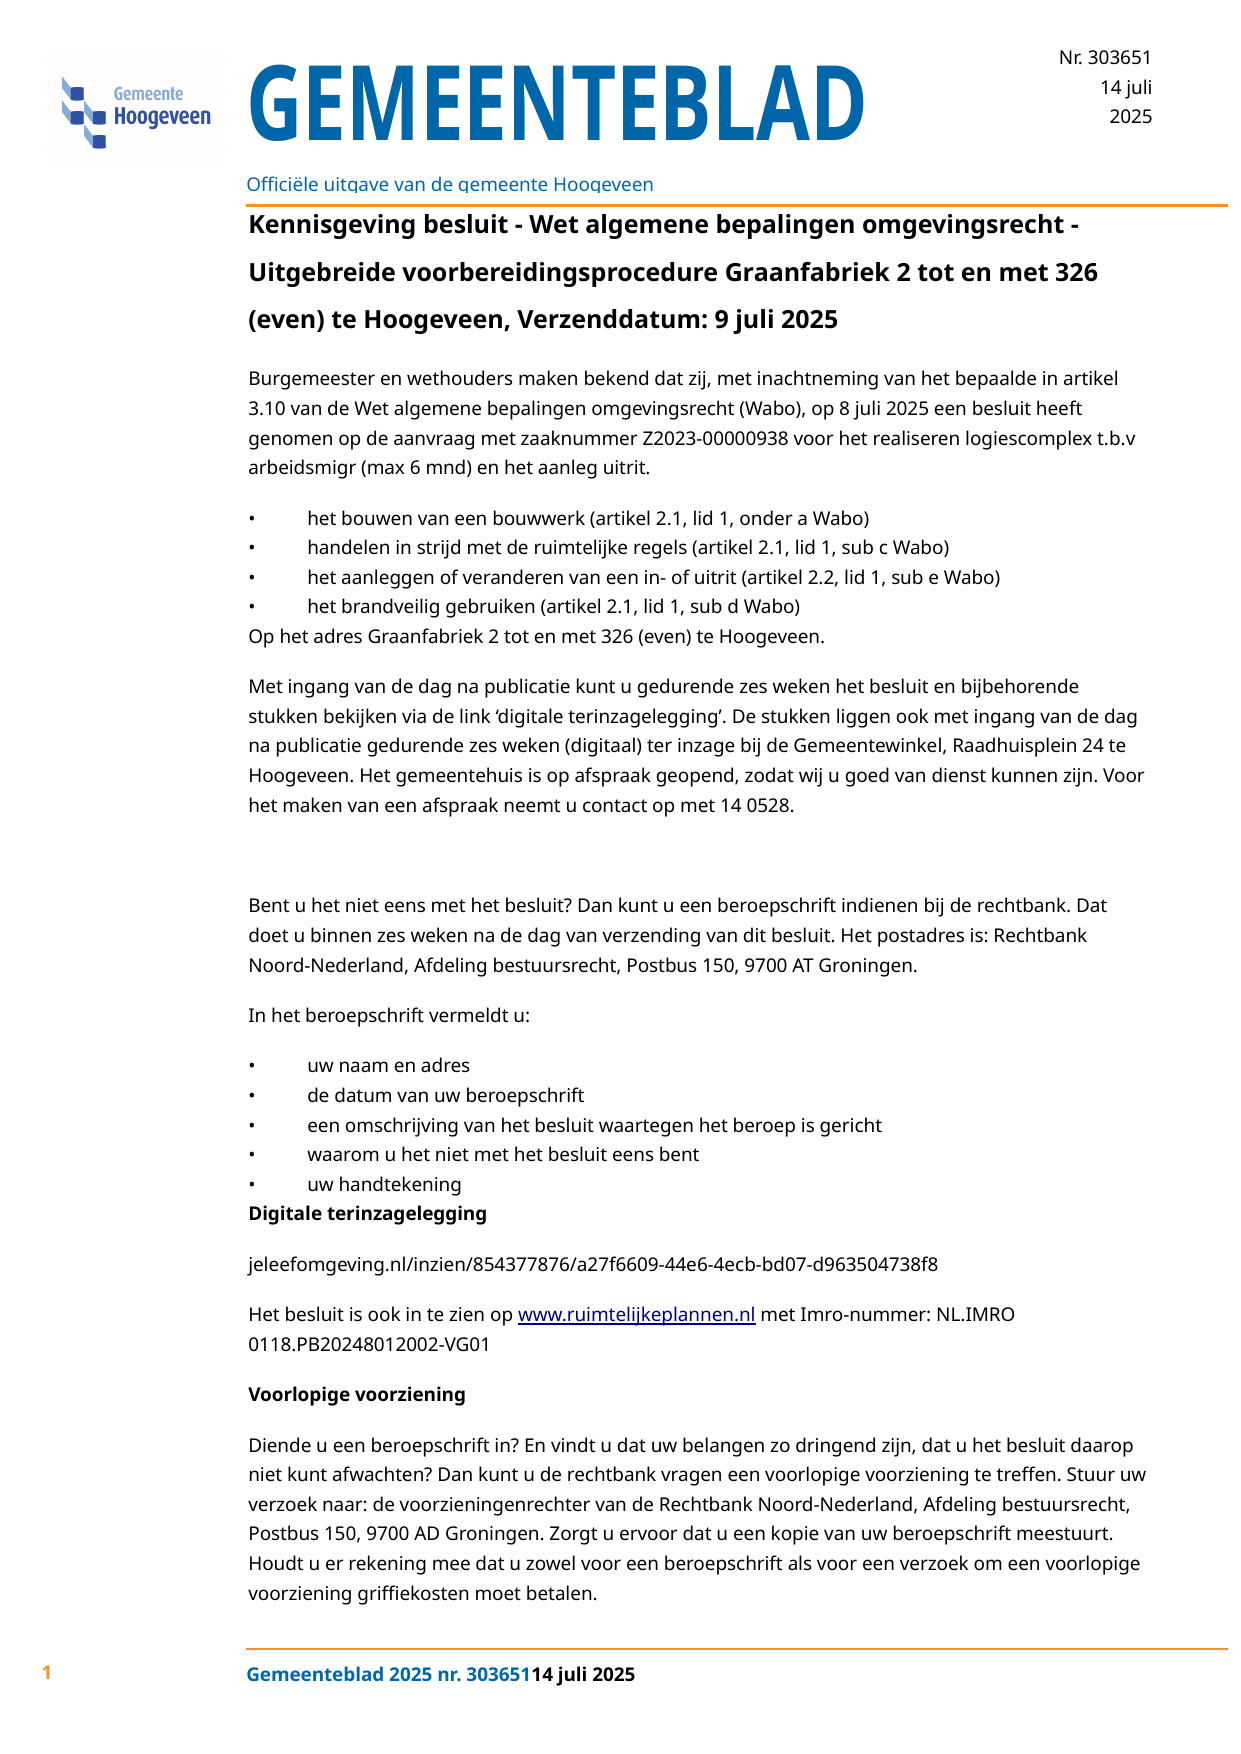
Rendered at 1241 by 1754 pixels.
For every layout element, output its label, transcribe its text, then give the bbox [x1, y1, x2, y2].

list het aanleggen of veranderen van een in- of uitrit (artikel 2.2, lid 1, sub e Wabo) [248, 564, 1152, 589]
text Het besluit is ook in te zien op www.ruimtelijkeplannen.nl met Imro-nummer: NL.IMRO 0118.PB20248012002-VG01 [248, 1301, 1152, 1357]
text Kennisgeving besluit - Wet algemene bepalingen omgevingsrecht - Uitgebreide voorbereidingsprocedure Graanfabriek 2 tot en met 326 (even) te Hoogeveen, Verzenddatum: 9 juli 2025 [248, 207, 1152, 336]
list de datum van uw beroepschrift [248, 1082, 1152, 1108]
list uw handtekening [248, 1171, 1152, 1197]
list handelen in strijd met de ruimtelijke regels (artikel 2.1, lid 1, sub c Wabo) [248, 534, 1152, 560]
list het brandveilig gebruiken (artikel 2.1, lid 1, sub d Wabo) [248, 593, 1152, 619]
text Op het adres Graanfabriek 2 tot en met 326 (even) te Hoogeveen. [248, 623, 1152, 649]
text Voorlopige voorziening [248, 1381, 1152, 1407]
text Digitale terinzagelegging [248, 1201, 1152, 1226]
list een omschrijving van het besluit waartegen het beroep is gericht [248, 1112, 1152, 1137]
picture [41, 47, 231, 172]
text In het beroepschrift vermeldt u: [248, 1002, 1152, 1028]
list waarom u het niet met het besluit eens bent [248, 1141, 1152, 1167]
list het bouwen van een bouwwerk (artikel 2.1, lid 1, onder a Wabo) [248, 505, 1152, 530]
text Met ingang van de dag na publicatie kunt u gedurende zes weken het besluit en bijbehorende stukken bekijken via de link ‘digitale terinzagelegging’. De stukken liggen ook met ingang van de dag na publicatie gedurende zes weken (digitaal) ter inzage bij de Gemeentewinkel, Raadhuisplein 24 te Hoogeveen. Het gemeentehuis is op afspraak geopend, zodat wij u goed van dienst kunnen zijn. Voor het maken van een afspraak neemt u contact op met 14 0528. [248, 673, 1152, 817]
list uw naam en adres [248, 1053, 1152, 1078]
text jeleefomgeving.nl/inzien/854377876/a27f6609-44e6-4ecb-bd07-d963504738f8 [248, 1251, 1152, 1277]
text Bent u het niet eens met het besluit? Dan kunt u een beroepschrift indienen bij de rechtbank. Dat doet u binnen zes weken na de dag van verzending van dit besluit. Het postadres is: Rechtbank Noord-Nederland, Afdeling bestuursrecht, Postbus 150, 9700 AT Groningen. [248, 893, 1152, 977]
text Burgemeester en wethouders maken bekend dat zij, met inachtneming van het bepaalde in artikel 3.10 van de Wet algemene bepalingen omgevingsrecht (Wabo), op 8 juli 2025 een besluit heeft genomen op de aanvraag met zaaknummer Z2023-00000938 voor het realiseren logiescomplex t.b.v arbeidsmigr (max 6 mnd) en het aanleg uitrit. [248, 366, 1152, 480]
text Diende u een beroepschrift in? En vindt u dat uw belangen zo dringend zijn, dat u het besluit daarop niet kunt afwachten? Dan kunt u de rechtbank vragen een voorlopige voorziening te treffen. Stuur uw verzoek naar: de voorzieningenrechter van de Rechtbank Noord-Nederland, Afdeling bestuursrecht, Postbus 150, 9700 AD Groningen. Zorgt u ervoor dat u een kopie van uw beroepschrift meestuurt. Houdt u er rekening mee dat u zowel voor een beroepschrift als voor een verzoek om een voorlopige voorziening griffiekosten moet betalen. [248, 1432, 1152, 1605]
